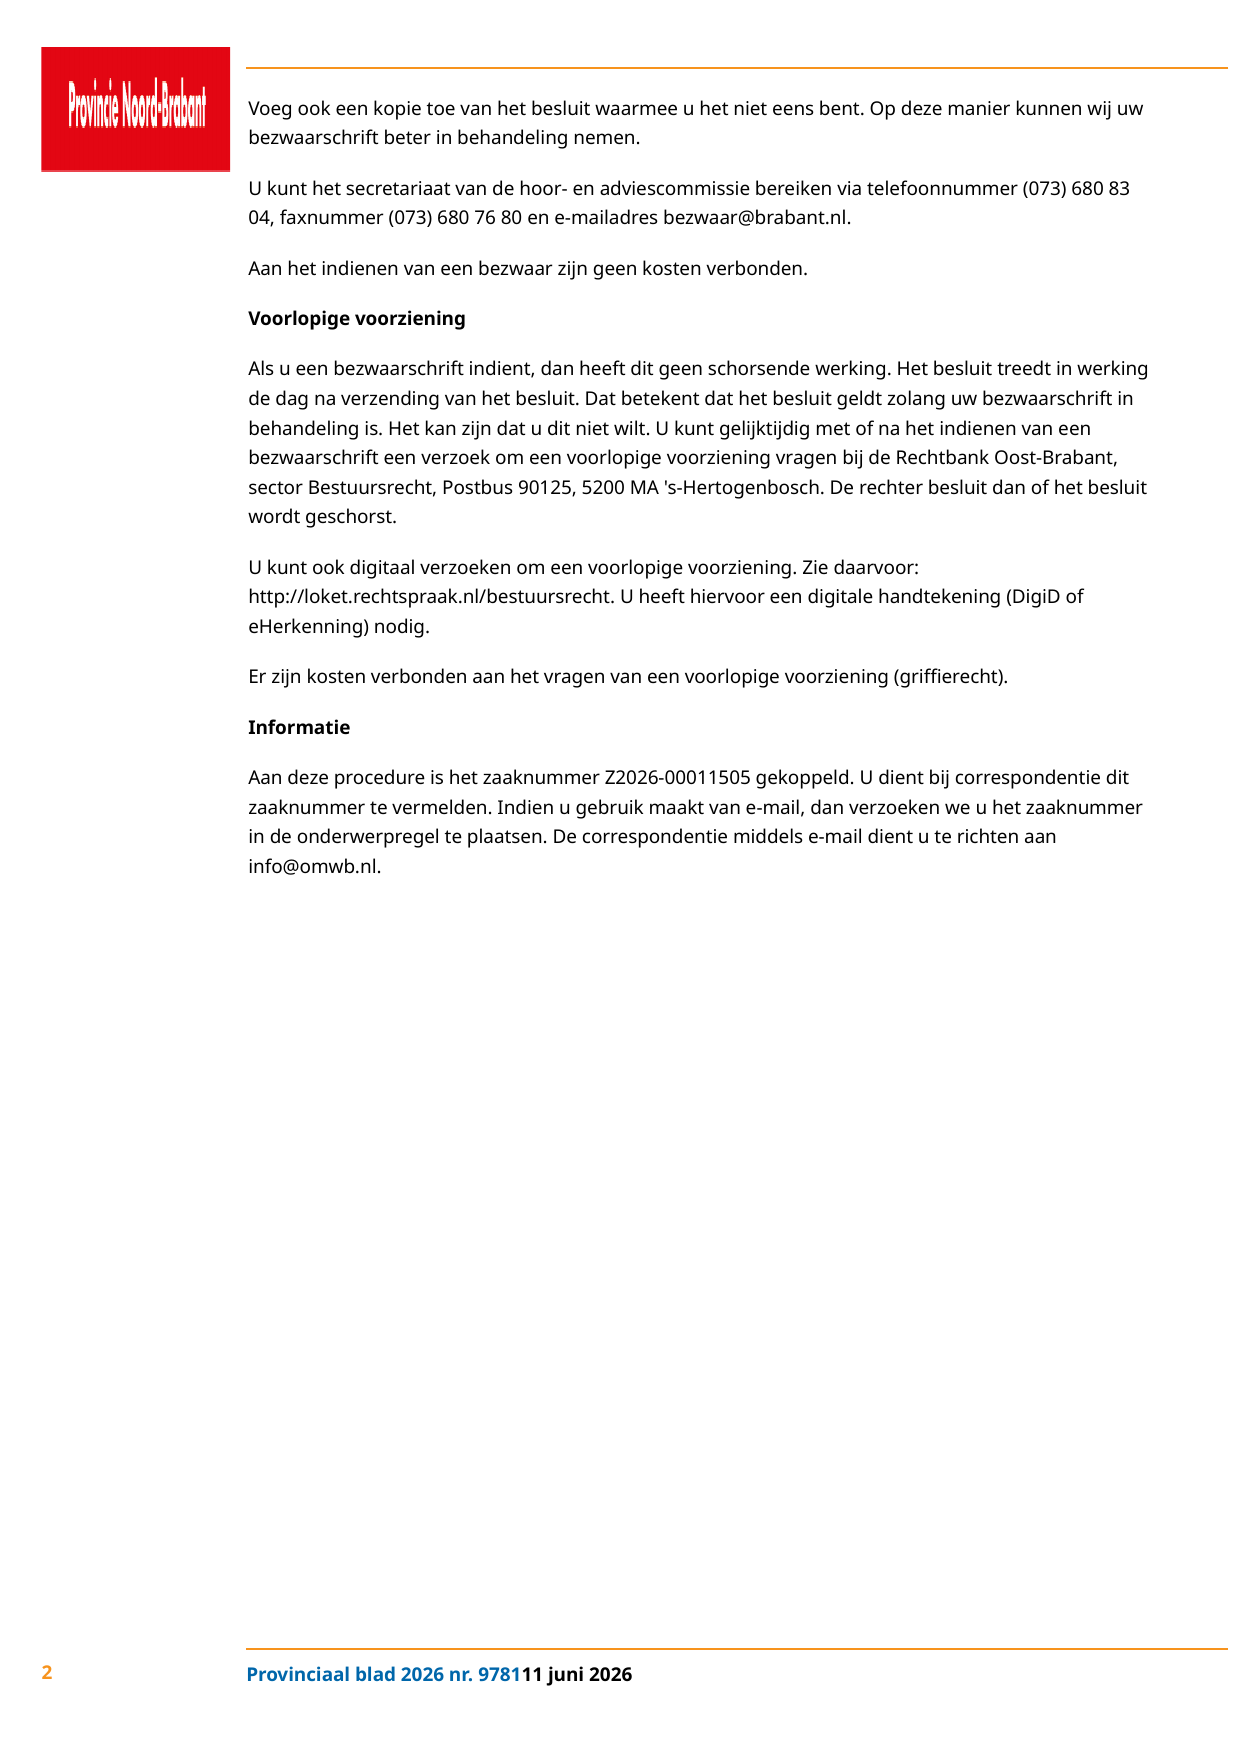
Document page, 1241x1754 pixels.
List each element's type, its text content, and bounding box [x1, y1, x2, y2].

text Aan het indienen van een bezwaar zijn geen kosten verbonden. [248, 255, 1152, 281]
text Aan deze procedure is het zaaknummer Z2026-00011505 gekoppeld. U dient bij correspondentie dit zaaknummer te vermelden. Indien u gebruik maakt van e-mail, dan verzoeken we u het zaaknummer in de onderwerpregel te plaatsen. De correspondentie middels e-mail dient u te richten aan info@omwb.nl. [248, 764, 1152, 879]
picture [41, 47, 231, 172]
text Voeg ook een kopie toe van het besluit waarmee u het niet eens bent. Op deze manier kunnen wij uw bezwaarschrift beter in behandeling nemen. [248, 95, 1152, 150]
text Als u een bezwaarschrift indient, dan heeft dit geen schorsende werking. Het besluit treedt in werking de dag na verzending van het besluit. Dat betekent dat het besluit geldt zolang uw bezwaarschrift in behandeling is. Het kan zijn dat u dit niet wilt. U kunt gelijktijdig met of na het indienen van een bezwaarschrift een verzoek om een voorlopige voorziening vragen bij de Rechtbank Oost-Brabant, sector Bestuursrecht, Postbus 90125, 5200 MA 's‑Hertogenbosch. De rechter besluit dan of het besluit wordt geschorst. [248, 356, 1152, 529]
text Er zijn kosten verbonden aan het vragen van een voorlopige voorziening (griffierecht). [248, 663, 1152, 689]
text Voorlopige voorziening [248, 305, 1152, 331]
text Informatie [248, 714, 1152, 740]
text U kunt het secretariaat van de hoor- en adviescommissie bereiken via telefoonnummer (073) 680 83 04, faxnummer (073) 680 76 80 en e-mailadres bezwaar@brabant.nl. [248, 175, 1152, 230]
text U kunt ook digitaal verzoeken om een voorlopige voorziening. Zie daarvoor: http://loket.rechtspraak.nl/bestuursrecht. U heeft hiervoor een digitale handtekening (DigiD of eHerkenning) nodig. [248, 554, 1152, 639]
